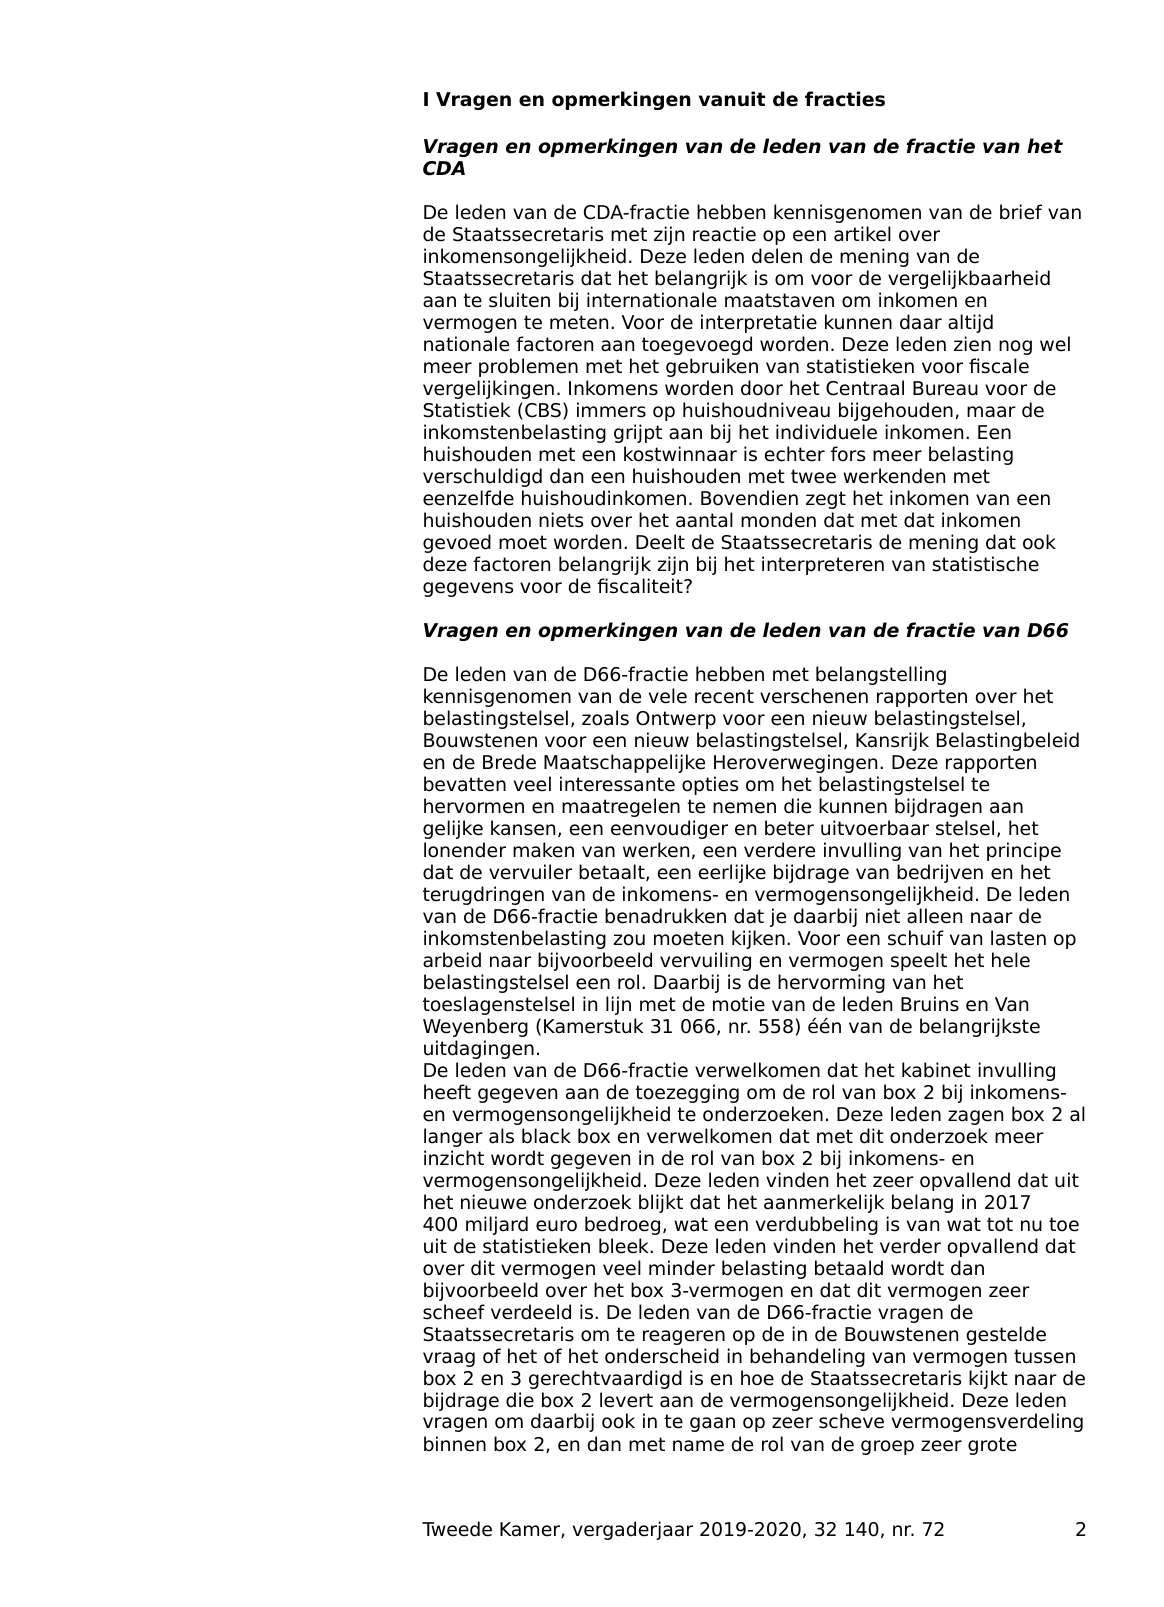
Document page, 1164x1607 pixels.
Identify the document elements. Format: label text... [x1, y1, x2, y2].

subtitle I Vragen en opmerkingen vanuit de fracties [422, 89, 1087, 111]
subtitle Vragen en opmerkingen van de leden van de fractie van het CDA [422, 136, 1087, 180]
text De leden van de CDA-fractie hebben kennisgenomen van de brief van de Staatssecretaris met zijn reactie op een artikel over inkomensongelijkheid. Deze leden delen de mening van de Staatssecretaris dat het belangrijk is om voor de vergelijkbaarheid aan te sluiten bij internationale maatstaven om inkomen en vermogen te meten. Voor de interpretatie kunnen daar altijd nationale factoren aan toegevoegd worden. Deze leden zien nog wel meer problemen met het gebruiken van statistieken voor fiscale vergelijkingen. Inkomens worden door het Centraal Bureau voor de Statistiek (CBS) immers op huishoudniveau bijgehouden, maar de inkomstenbelasting grijpt aan bij het individuele inkomen. Een huishouden met een kostwinnaar is echter fors meer belasting verschuldigd dan een huishouden met twee werkenden met eenzelfde huishoudinkomen. Bovendien zegt het inkomen van een huishouden niets over het aantal monden dat met dat inkomen gevoed moet worden. Deelt de Staatssecretaris de mening dat ook deze factoren belangrijk zijn bij het interpreteren van statistische gegevens voor de fiscaliteit? [422, 202, 1087, 598]
subtitle Vragen en opmerkingen van de leden van de fractie van D66 [422, 620, 1087, 642]
text De leden van de D66-fractie hebben met belangstelling kennisgenomen van de vele recent verschenen rapporten over het belastingstelsel, zoals Ontwerp voor een nieuw belastingstelsel, Bouwstenen voor een nieuw belastingstelsel, Kansrijk Belastingbeleid en de Brede Maatschappelijke Heroverwegingen. Deze rapporten bevatten veel interessante opties om het belastingstelsel te hervormen en maatregelen te nemen die kunnen bijdragen aan gelijke kansen, een eenvoudiger en beter uitvoerbaar stelsel, het lonender maken van werken, een verdere invulling van het principe dat de vervuiler betaalt, een eerlijke bijdrage van bedrijven en het terugdringen van de inkomens- en vermogensongelijkheid. De leden van de D66-fractie benadrukken dat je daarbij niet alleen naar de inkomstenbelasting zou moeten kijken. Voor een schuif van lasten op arbeid naar bijvoorbeeld vervuiling en vermogen speelt het hele belastingstelsel een rol. Daarbij is de hervorming van het toeslagenstelsel in lijn met de motie van de leden Bruins en Van Weyenberg (Kamerstuk 31 066, nr. 558) één van de belangrijkste uitdagingen. [422, 664, 1087, 1060]
text De leden van de D66-fractie verwelkomen dat het kabinet invulling heeft gegeven aan de toezegging om de rol van box 2 bij inkomens- en vermogensongelijkheid te onderzoeken. Deze leden zagen box 2 al langer als black box en verwelkomen dat met dit onderzoek meer inzicht wordt gegeven in de rol van box 2 bij inkomens- en vermogensongelijkheid. Deze leden vinden het zeer opvallend dat uit het nieuwe onderzoek blijkt dat het aanmerkelijk belang in 2017 400 miljard euro bedroeg, wat een verdubbeling is van wat tot nu toe uit de statistieken bleek. Deze leden vinden het verder opvallend dat over dit vermogen veel minder belasting betaald wordt dan bijvoorbeeld over het box 3-vermogen en dat dit vermogen zeer scheef verdeeld is. De leden van de D66-fractie vragen de Staatssecretaris om te reageren op de in de Bouwstenen gestelde vraag of het of het onderscheid in behandeling van vermogen tussen box 2 en 3 gerechtvaardigd is en hoe de Staatssecretaris kijkt naar de bijdrage die box 2 levert aan de vermogensongelijkheid. Deze leden vragen om daarbij ook in te gaan op zeer scheve vermogensverdeling binnen box 2, en dan met name de rol van de groep zeer grote [422, 1060, 1087, 1455]
